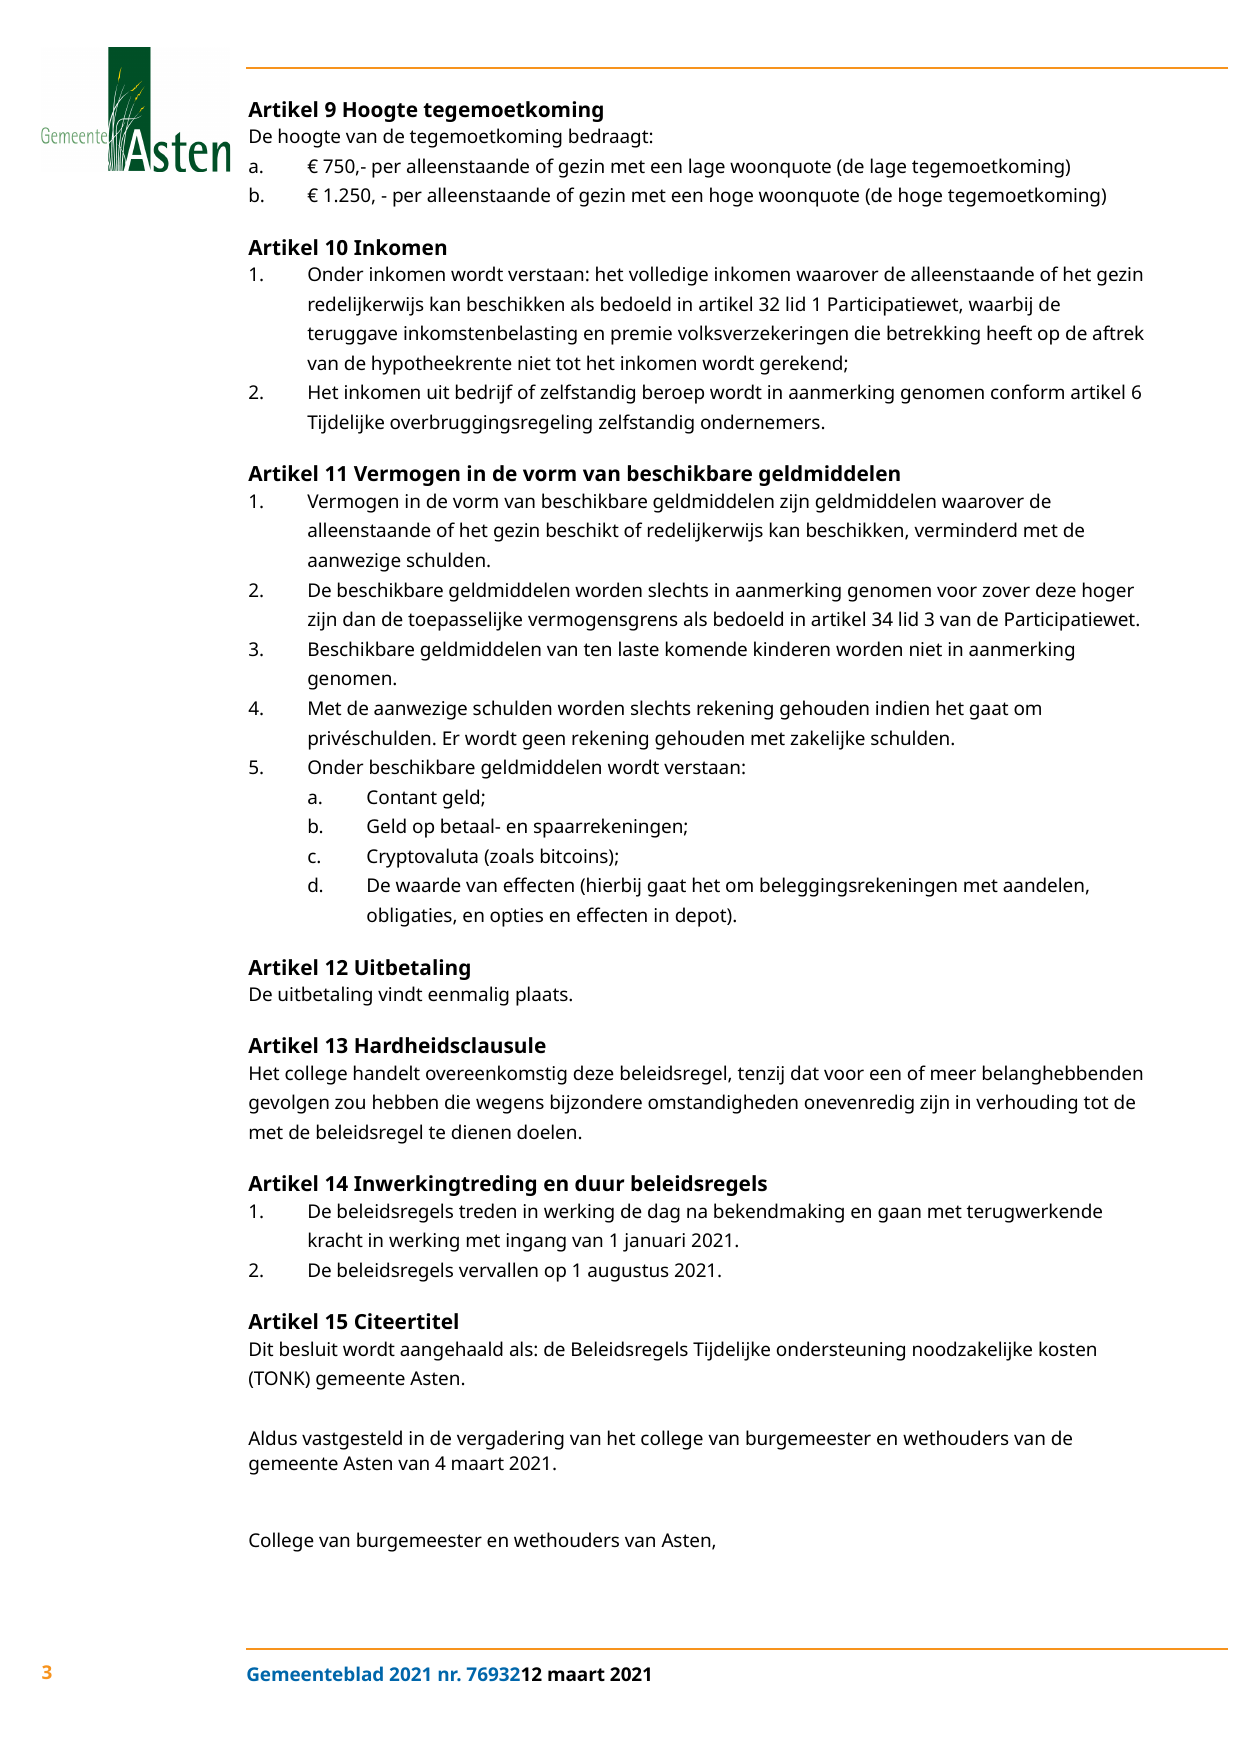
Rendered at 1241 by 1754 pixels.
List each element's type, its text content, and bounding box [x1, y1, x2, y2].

list € 1.250, - per alleenstaande of gezin met een hoge woonquote (de hoge tegemoetkoming) [248, 182, 1152, 208]
picture [41, 47, 231, 172]
text Artikel 15 Citeertitel [248, 1307, 1152, 1336]
list Geld op betaal- en spaarrekeningen; [307, 813, 1152, 839]
text Artikel 10 Inkomen [248, 233, 1152, 261]
text Artikel 9 Hoogte tegemoetkoming [248, 95, 1152, 123]
list De waarde van effecten (hierbij gaat het om beleggingsrekeningen met aandelen, obligaties, en opties en effecten in depot). [307, 873, 1152, 928]
text Artikel 12 Uitbetaling [248, 953, 1152, 981]
list Met de aanwezige schulden worden slechts rekening gehouden indien het gaat om privéschulden. Er wordt geen rekening gehouden met zakelijke schulden. [248, 695, 1152, 750]
text Artikel 14 Inwerkingtreding en duur beleidsregels [248, 1169, 1152, 1198]
text College van burgemeester en wethouders van Asten, [248, 1528, 1152, 1553]
list De beschikbare geldmiddelen worden slechts in aanmerking genomen voor zover deze hoger zijn dan de toepasselijke vermogensgrens als bedoeld in artikel 34 lid 3 van de Participatiewet. [248, 577, 1152, 632]
text Artikel 13 Hardheidsclausule [248, 1031, 1152, 1060]
list De beleidsregels vervallen op 1 augustus 2021. [248, 1257, 1152, 1283]
text Dit besluit wordt aangehaald als: de Beleidsregels Tijdelijke ondersteuning noodzakelijke kosten (TONK) gemeente Asten. [248, 1336, 1152, 1391]
list De beleidsregels treden in werking de dag na bekendmaking en gaan met terugwerkende kracht in werking met ingang van 1 januari 2021. [248, 1198, 1152, 1253]
list Het inkomen uit bedrijf of zelfstandig beroep wordt in aanmerking genomen conform artikel 6 Tijdelijke overbruggingsregeling zelfstandig ondernemers. [248, 379, 1152, 435]
list Onder inkomen wordt verstaan: het volledige inkomen waarover de alleenstaande of het gezin redelijkerwijs kan beschikken als bedoeld in artikel 32 lid 1 Participatiewet, waarbij de teruggave inkomstenbelasting en premie volksverzekeringen die betrekking heeft op de aftrek van de hypotheekrente niet tot het inkomen wordt gerekend; [248, 261, 1152, 376]
text Aldus vastgesteld in de vergadering van het college van burgemeester en wethouders van de gemeente Asten van 4 maart 2021. [248, 1425, 1152, 1476]
list € 750,- per alleenstaande of gezin met een lage woonquote (de lage tegemoetkoming) [248, 153, 1152, 178]
text Artikel 11 Vermogen in de vorm van beschikbare geldmiddelen [248, 459, 1152, 488]
list Contant geld; [307, 784, 1152, 809]
list Cryptovaluta (zoals bitcoins); [307, 843, 1152, 869]
list Vermogen in de vorm van beschikbare geldmiddelen zijn geldmiddelen waarover de alleenstaande of het gezin beschikt of redelijkerwijs kan beschikken, verminderd met de aanwezige schulden. [248, 488, 1152, 573]
list Onder beschikbare geldmiddelen wordt verstaan: [248, 754, 1152, 780]
list Beschikbare geldmiddelen van ten laste komende kinderen worden niet in aanmerking genomen. [248, 636, 1152, 691]
text Het college handelt overeenkomstig deze beleidsregel, tenzij dat voor een of meer belanghebbenden gevolgen zou hebben die wegens bijzondere omstandigheden onevenredig zijn in verhouding tot de met de beleidsregel te dienen doelen. [248, 1060, 1152, 1145]
text De hoogte van de tegemoetkoming bedraagt: [248, 123, 1152, 149]
text De uitbetaling vindt eenmalig plaats. [248, 981, 1152, 1007]
